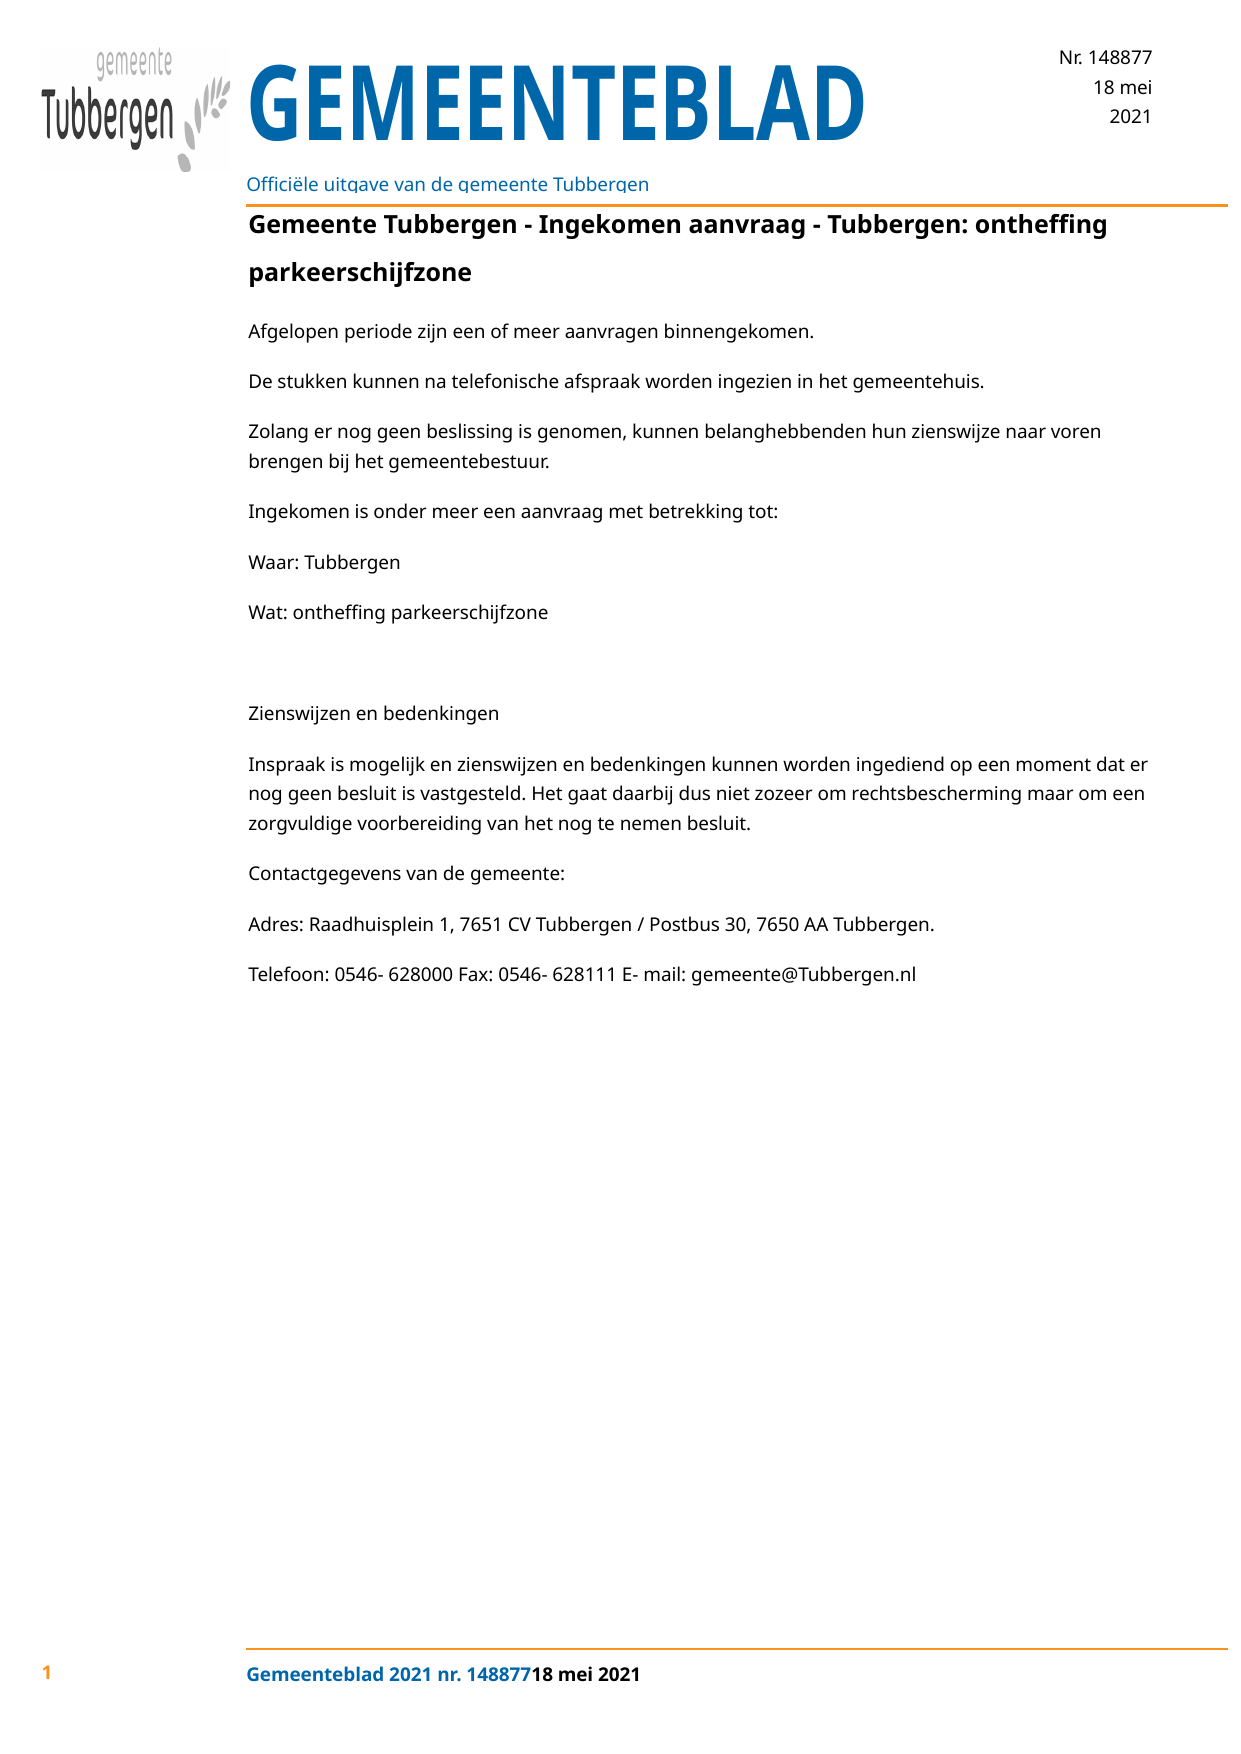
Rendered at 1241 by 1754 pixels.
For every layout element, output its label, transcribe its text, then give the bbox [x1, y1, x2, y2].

text Contactgegevens van de gemeente: [248, 860, 1152, 886]
text Gemeente Tubbergen - Ingekomen aanvraag - Tubbergen: ontheffing parkeerschijfzone [248, 207, 1152, 288]
text Telefoon: 0546- 628000 Fax: 0546- 628111 E- mail: gemeente@Tubbergen.nl [248, 961, 1152, 987]
text Afgelopen periode zijn een of meer aanvragen binnengekomen. [248, 318, 1152, 344]
picture [41, 47, 231, 172]
text Inspraak is mogelijk en zienswijzen en bedenkingen kunnen worden ingediend op een moment dat er nog geen besluit is vastgesteld. Het gaat daarbij dus niet zozeer om rechtsbescherming maar om een zorgvuldige voorbereiding van het nog te nemen besluit. [248, 751, 1152, 836]
text Adres: Raadhuisplein 1, 7651 CV Tubbergen / Postbus 30, 7650 AA Tubbergen. [248, 911, 1152, 937]
text Ingekomen is onder meer een aanvraag met betrekking tot: [248, 499, 1152, 524]
text Zolang er nog geen beslissing is genomen, kunnen belanghebbenden hun zienswijze naar voren brengen bij het gemeentebestuur. [248, 419, 1152, 474]
text Zienswijzen en bedenkingen [248, 700, 1152, 726]
text Waar: Tubbergen [248, 549, 1152, 575]
text De stukken kunnen na telefonische afspraak worden ingezien in het gemeentehuis. [248, 368, 1152, 394]
text Wat: ontheffing parkeerschijfzone [248, 599, 1152, 625]
